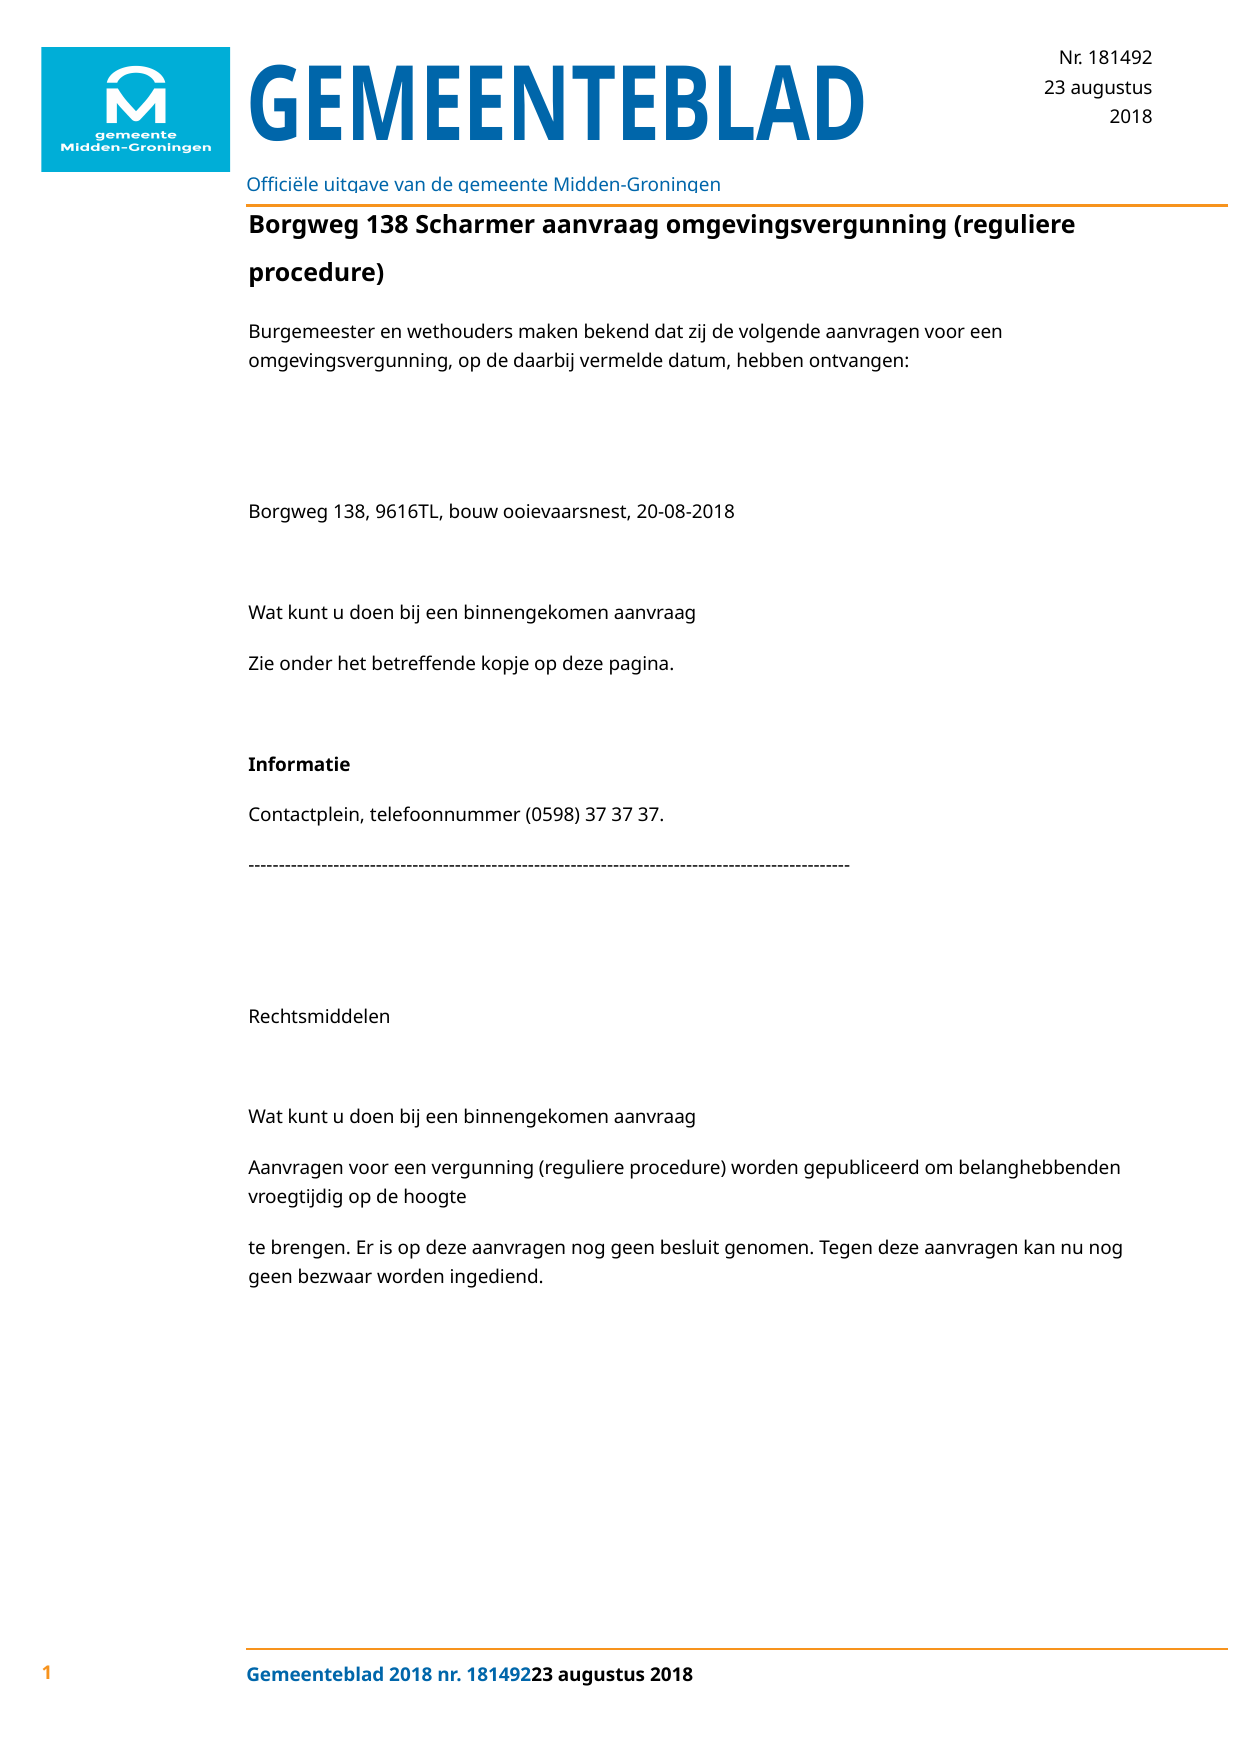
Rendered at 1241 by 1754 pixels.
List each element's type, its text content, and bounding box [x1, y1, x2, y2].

picture [107, 89, 165, 122]
picture [108, 66, 164, 82]
picture [184, 146, 190, 153]
text --------------------------------------------------------------------------------------------------- [248, 852, 1152, 877]
text Aanvragen voor een vergunning (reguliere procedure) worden gepubliceerd om belanghebbenden vroegtijdig op de hoogte [248, 1154, 1152, 1209]
text Wat kunt u doen bij een binnengekomen aanvraag [248, 1104, 1152, 1129]
text Contactplein, telefoonnummer (0598) 37 37 37. [248, 801, 1152, 827]
text te brengen. Er is op deze aanvragen nog geen besluit genomen. Tegen deze aanvragen kan nu nog geen bezwaar worden ingediend. [248, 1234, 1152, 1289]
text Burgemeester en wethouders maken bekend dat zij de volgende aanvragen voor een omgevingsvergunning, op de daarbij vermelde datum, hebben ontvangen: [248, 318, 1152, 373]
text Borgweg 138 Scharmer aanvraag omgevingsvergunning (reguliere procedure) [248, 207, 1152, 288]
text Informatie [248, 751, 1152, 777]
text Zie onder het betreffende kopje op deze pagina. [248, 650, 1152, 676]
text Borgweg 138, 9616TL, bouw ooievaarsnest, 20-08-2018 [248, 499, 1152, 524]
text Wat kunt u doen bij een binnengekomen aanvraag [248, 599, 1152, 625]
text Rechtsmiddelen [248, 1003, 1152, 1029]
